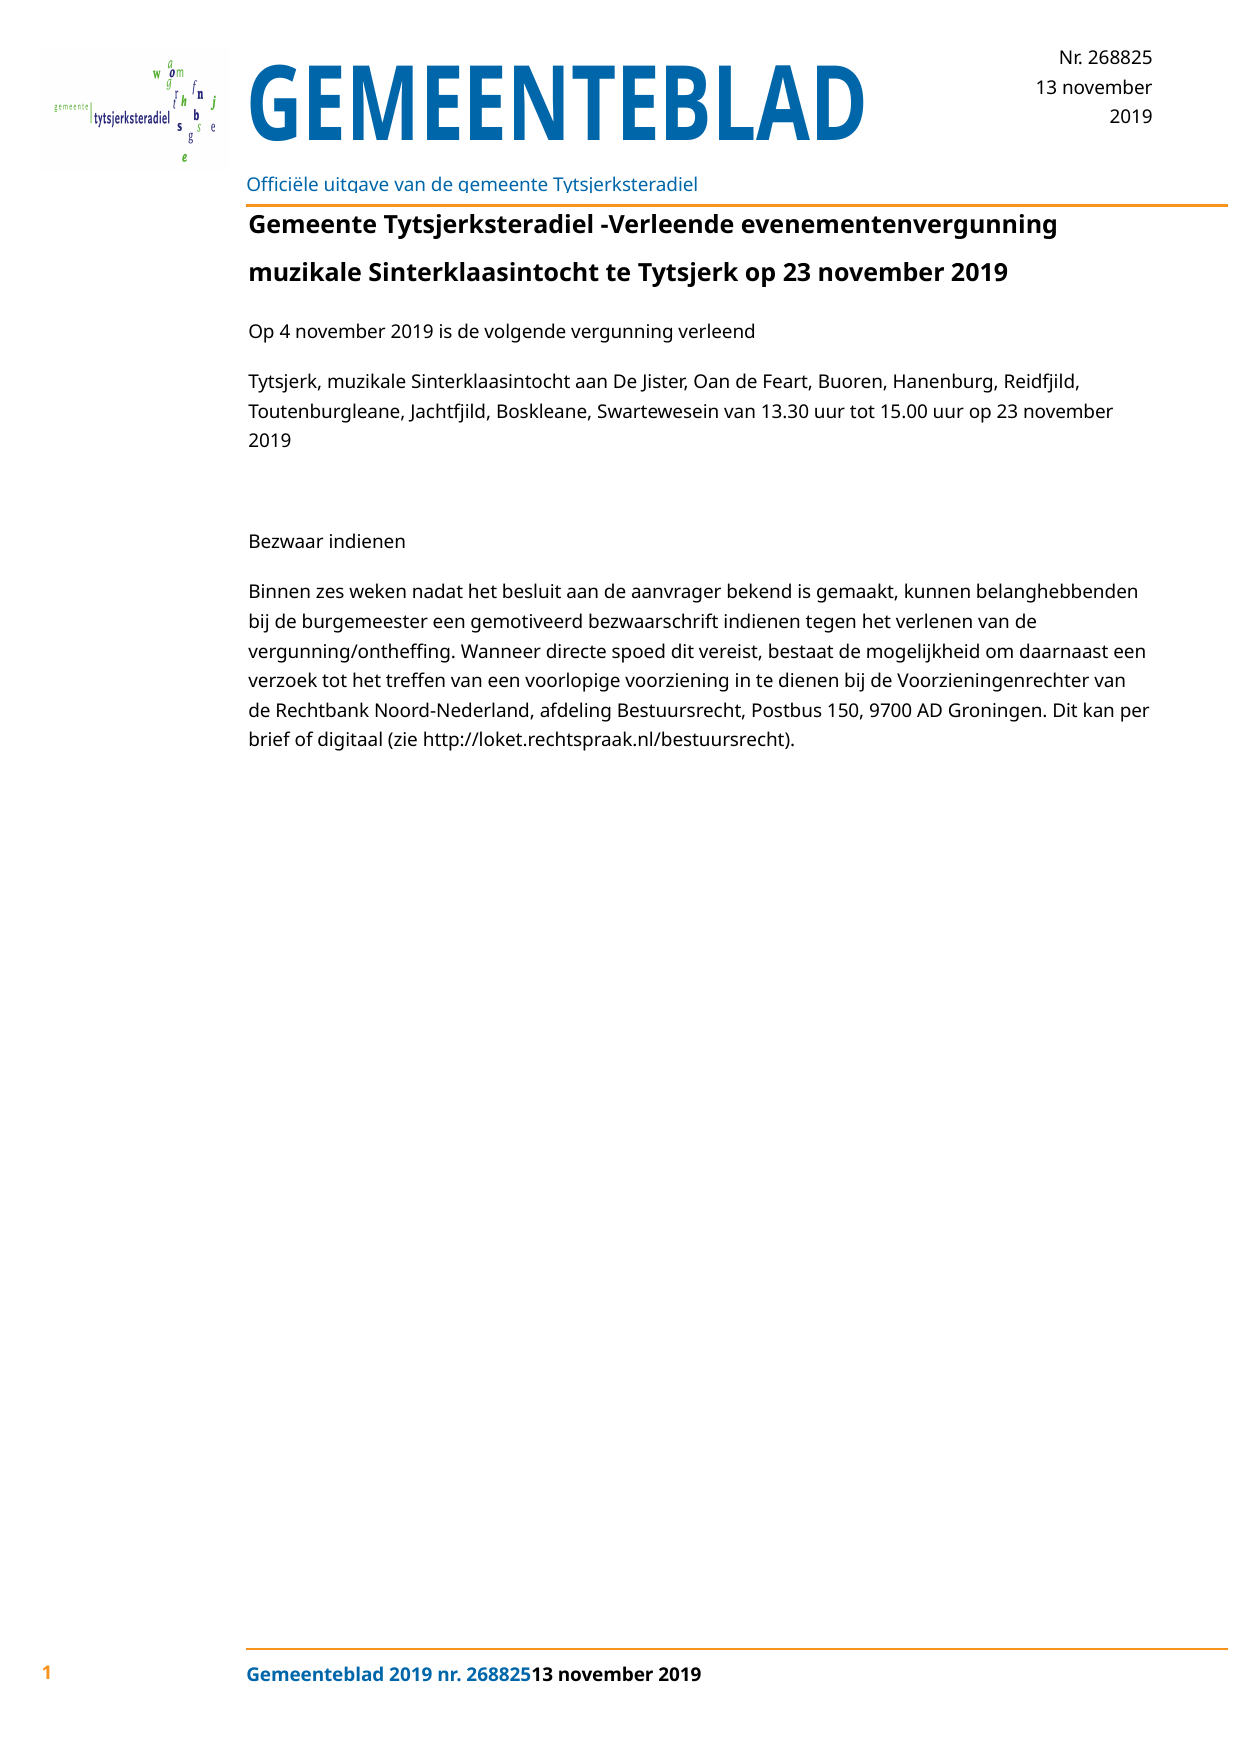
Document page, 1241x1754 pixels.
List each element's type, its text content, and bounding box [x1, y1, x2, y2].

picture [41, 47, 231, 172]
text Binnen zes weken nadat het besluit aan de aanvrager bekend is gemaakt, kunnen belanghebbenden bij de burgemeester een gemotiveerd bezwaarschrift indienen tegen het verlenen van de vergunning/ontheffing. Wanneer directe spoed dit vereist, bestaat de mogelijkheid om daarnaast een verzoek tot het treffen van een voorlopige voorziening in te dienen bij de Voorzieningenrechter van de Rechtbank Noord-Nederland, afdeling Bestuursrecht, Postbus 150, 9700 AD Groningen. Dit kan per brief of digitaal (zie http://loket.rechtspraak.nl/bestuursrecht). [248, 579, 1152, 752]
text Tytsjerk, muzikale Sinterklaasintocht aan De Jister, Oan de Feart, Buoren, Hanenburg, Reidfjild, Toutenburgleane, Jachtfjild, Boskleane, Swartewesein van 13.30 uur tot 15.00 uur op 23 november 2019 [248, 368, 1152, 453]
text Bezwaar indienen [248, 528, 1152, 554]
text Op 4 november 2019 is de volgende vergunning verleend [248, 318, 1152, 344]
text Gemeente Tytsjerksteradiel -Verleende evenementenvergunning muzikale Sinterklaasintocht te Tytsjerk op 23 november 2019 [248, 207, 1152, 288]
